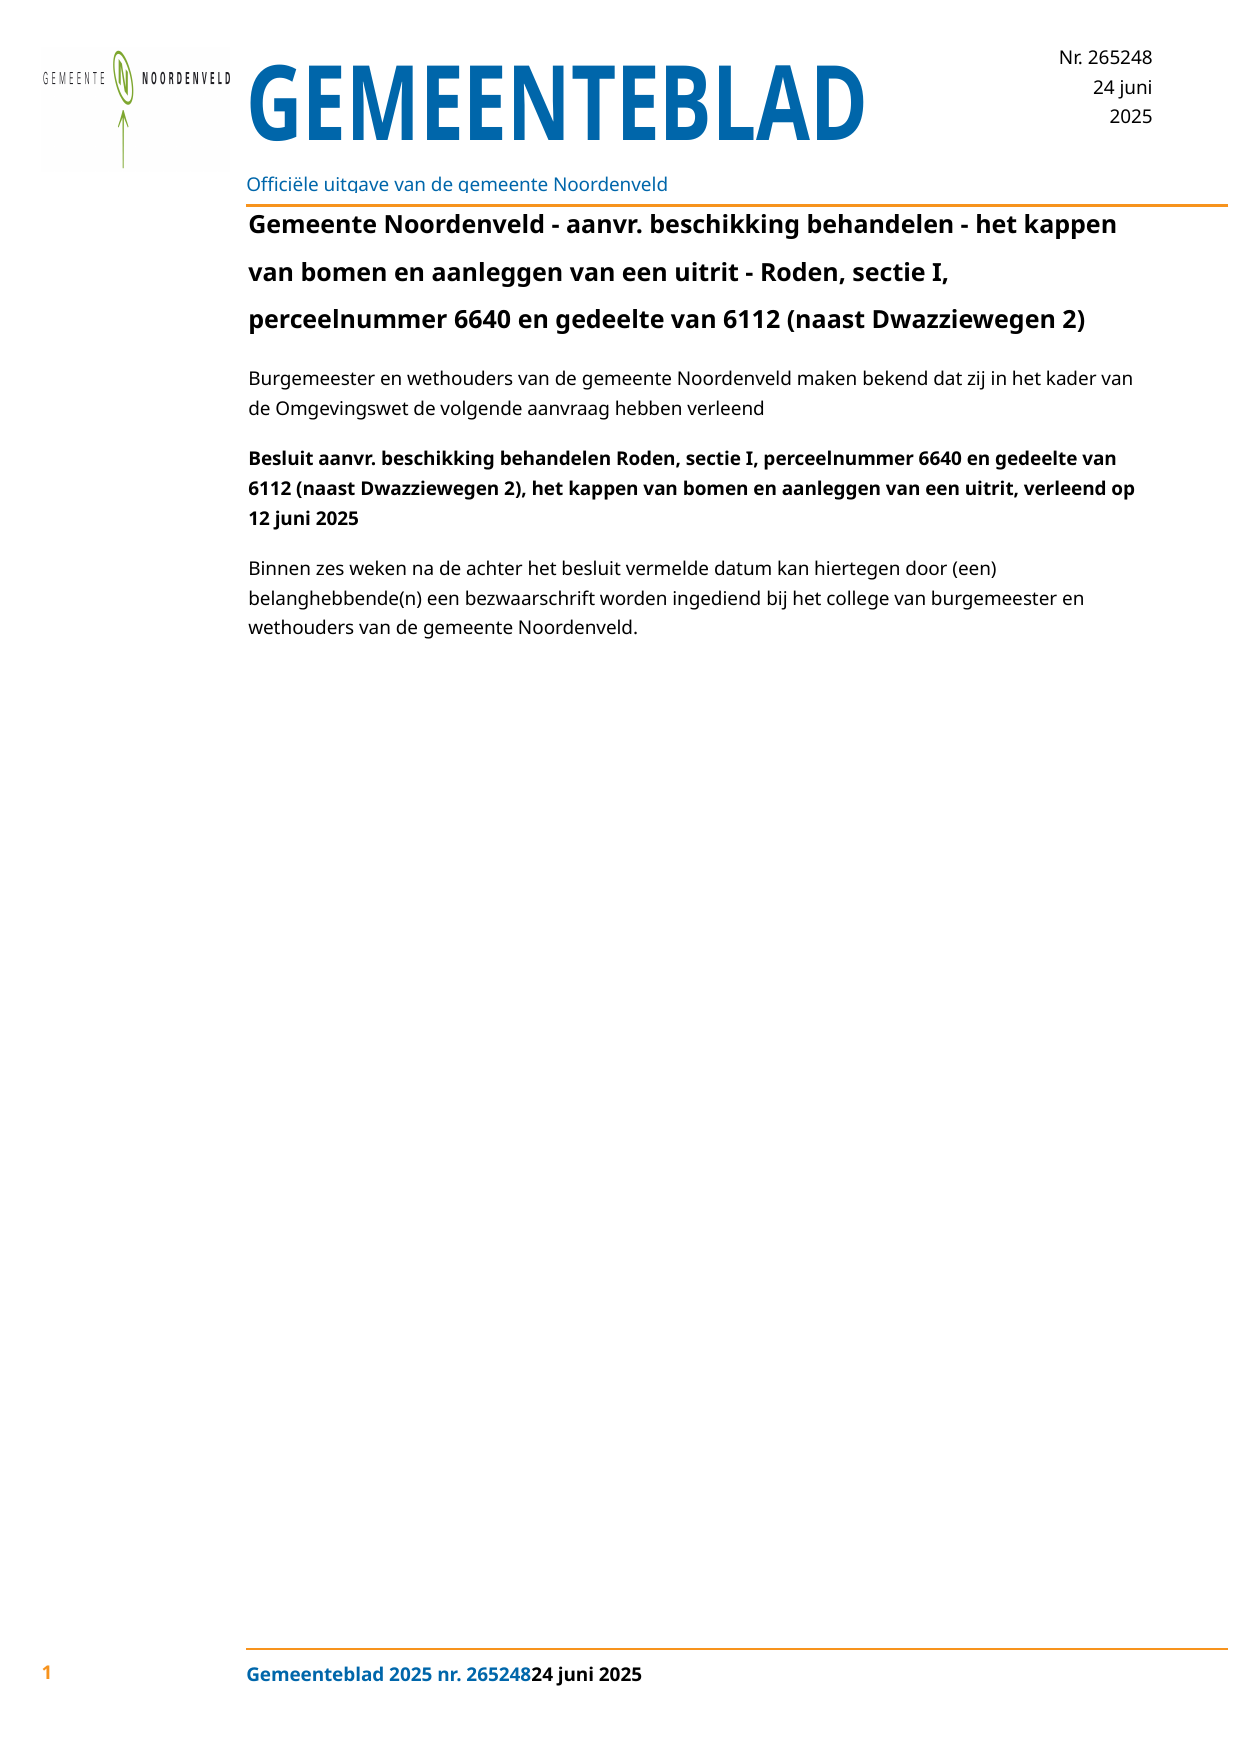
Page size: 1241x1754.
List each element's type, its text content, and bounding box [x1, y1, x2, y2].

text Binnen zes weken na de achter het besluit vermelde datum kan hiertegen door (een) belanghebbende(n) een bezwaarschrift worden ingediend bij het college van burgemeester en wethouders van de gemeente Noordenveld. [248, 555, 1152, 640]
text Besluit aanvr. beschikking behandelen Roden, sectie I, perceelnummer 6640 en gedeelte van 6112 (naast Dwazziewegen 2), het kappen van bomen en aanleggen van een uitrit, verleend op 12 juni 2025 [248, 446, 1152, 530]
picture [41, 47, 231, 172]
text Burgemeester en wethouders van de gemeente Noordenveld maken bekend dat zij in het kader van de Omgevingswet de volgende aanvraag hebben verleend [248, 366, 1152, 421]
text Gemeente Noordenveld - aanvr. beschikking behandelen - het kappen van bomen en aanleggen van een uitrit - Roden, sectie I, perceelnummer 6640 en gedeelte van 6112 (naast Dwazziewegen 2) [248, 207, 1152, 336]
